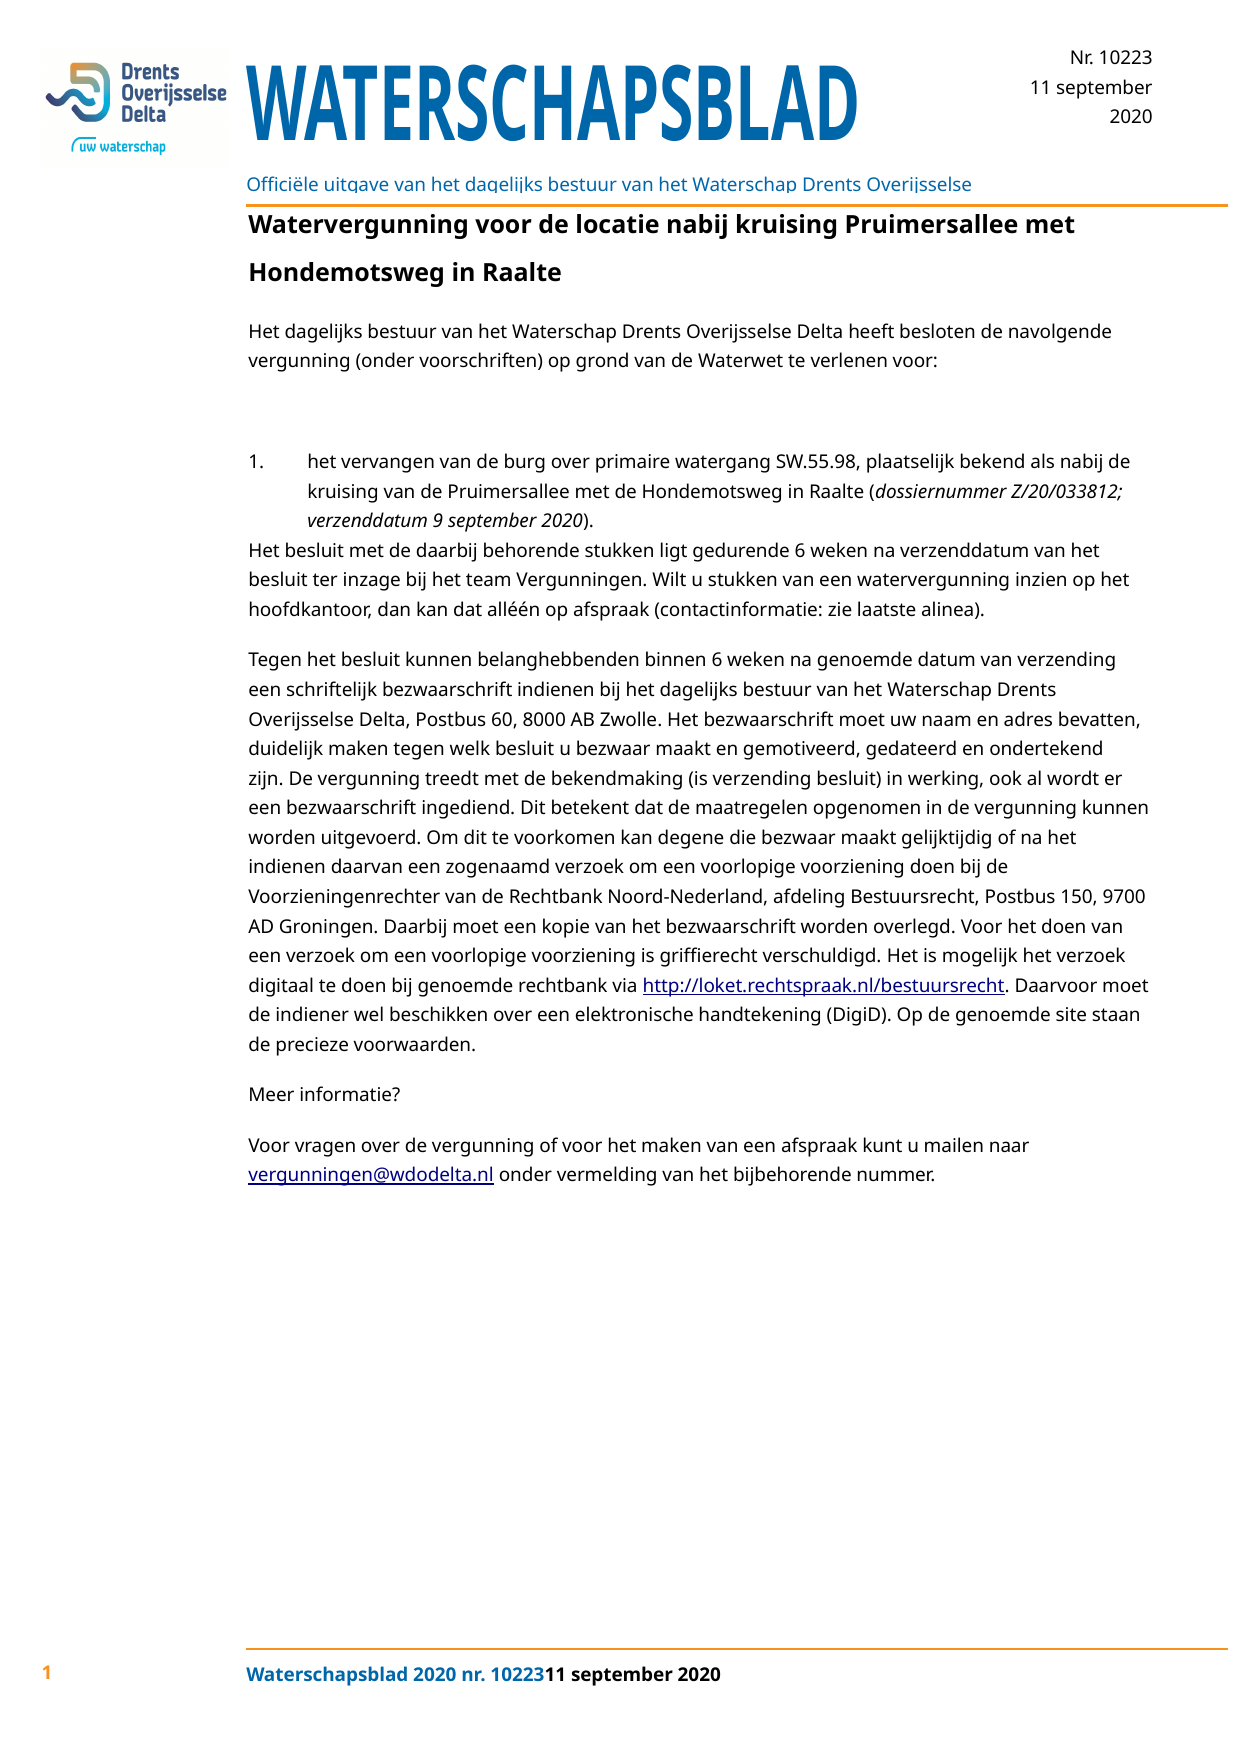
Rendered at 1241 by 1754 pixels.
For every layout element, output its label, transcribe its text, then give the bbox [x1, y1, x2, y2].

text Voor vragen over de vergunning of voor het maken van een afspraak kunt u mailen naar vergunningen@wdodelta.nl onder vermelding van het bijbehorende nummer. [248, 1132, 1152, 1187]
text Het besluit met de daarbij behorende stukken ligt gedurende 6 weken na verzenddatum van het besluit ter inzage bij het team Vergunningen. Wilt u stukken van een watervergunning inzien op het hoofdkantoor, dan kan dat alléén op afspraak (contactinformatie: zie laatste alinea). [248, 537, 1152, 622]
picture [41, 47, 231, 172]
text Watervergunning voor de locatie nabij kruising Pruimersallee met Hondemotsweg in Raalte [248, 207, 1152, 288]
text Het dagelijks bestuur van het Waterschap Drents Overijsselse Delta heeft besloten de navolgende vergunning (onder voorschriften) op grond van de Waterwet te verlenen voor: [248, 318, 1152, 373]
text Tegen het besluit kunnen belanghebbenden binnen 6 weken na genoemde datum van verzending een schriftelijk bezwaarschrift indienen bij het dagelijks bestuur van het Waterschap Drents Overijsselse Delta, Postbus 60, 8000 AB Zwolle. Het bezwaarschrift moet uw naam en adres bevatten, duidelijk maken tegen welk besluit u bezwaar maakt en gemotiveerd, gedateerd en ondertekend zijn. De vergunning treedt met de bekendmaking (is verzending besluit) in werking, ook al wordt er een bezwaarschrift ingediend. Dit betekent dat de maatregelen opgenomen in de vergunning kunnen worden uitgevoerd. Om dit te voorkomen kan degene die bezwaar maakt gelijktijdig of na het indienen daarvan een zogenaamd verzoek om een voorlopige voorziening doen bij de Voorzieningenrechter van de Rechtbank Noord-Nederland, afdeling Bestuursrecht, Postbus 150, 9700 AD Groningen. Daarbij moet een kopie van het bezwaarschrift worden overlegd. Voor het doen van een verzoek om een voorlopige voorziening is griffierecht verschuldigd. Het is mogelijk het verzoek digitaal te doen bij genoemde rechtbank via http://loket.rechtspraak.nl/bestuursrecht. Daarvoor moet de indiener wel beschikken over een elektronische handtekening (DigiD). Op de genoemde site staan de precieze voorwaarden. [248, 647, 1152, 1057]
text Meer informatie? [248, 1082, 1152, 1107]
list het vervangen van de burg over primaire watergang SW.55.98, plaatselijk bekend als nabij de kruising van de Pruimersallee met de Hondemotsweg in Raalte (dossiernummer Z/20/033812; verzenddatum 9 september 2020). [248, 448, 1152, 533]
